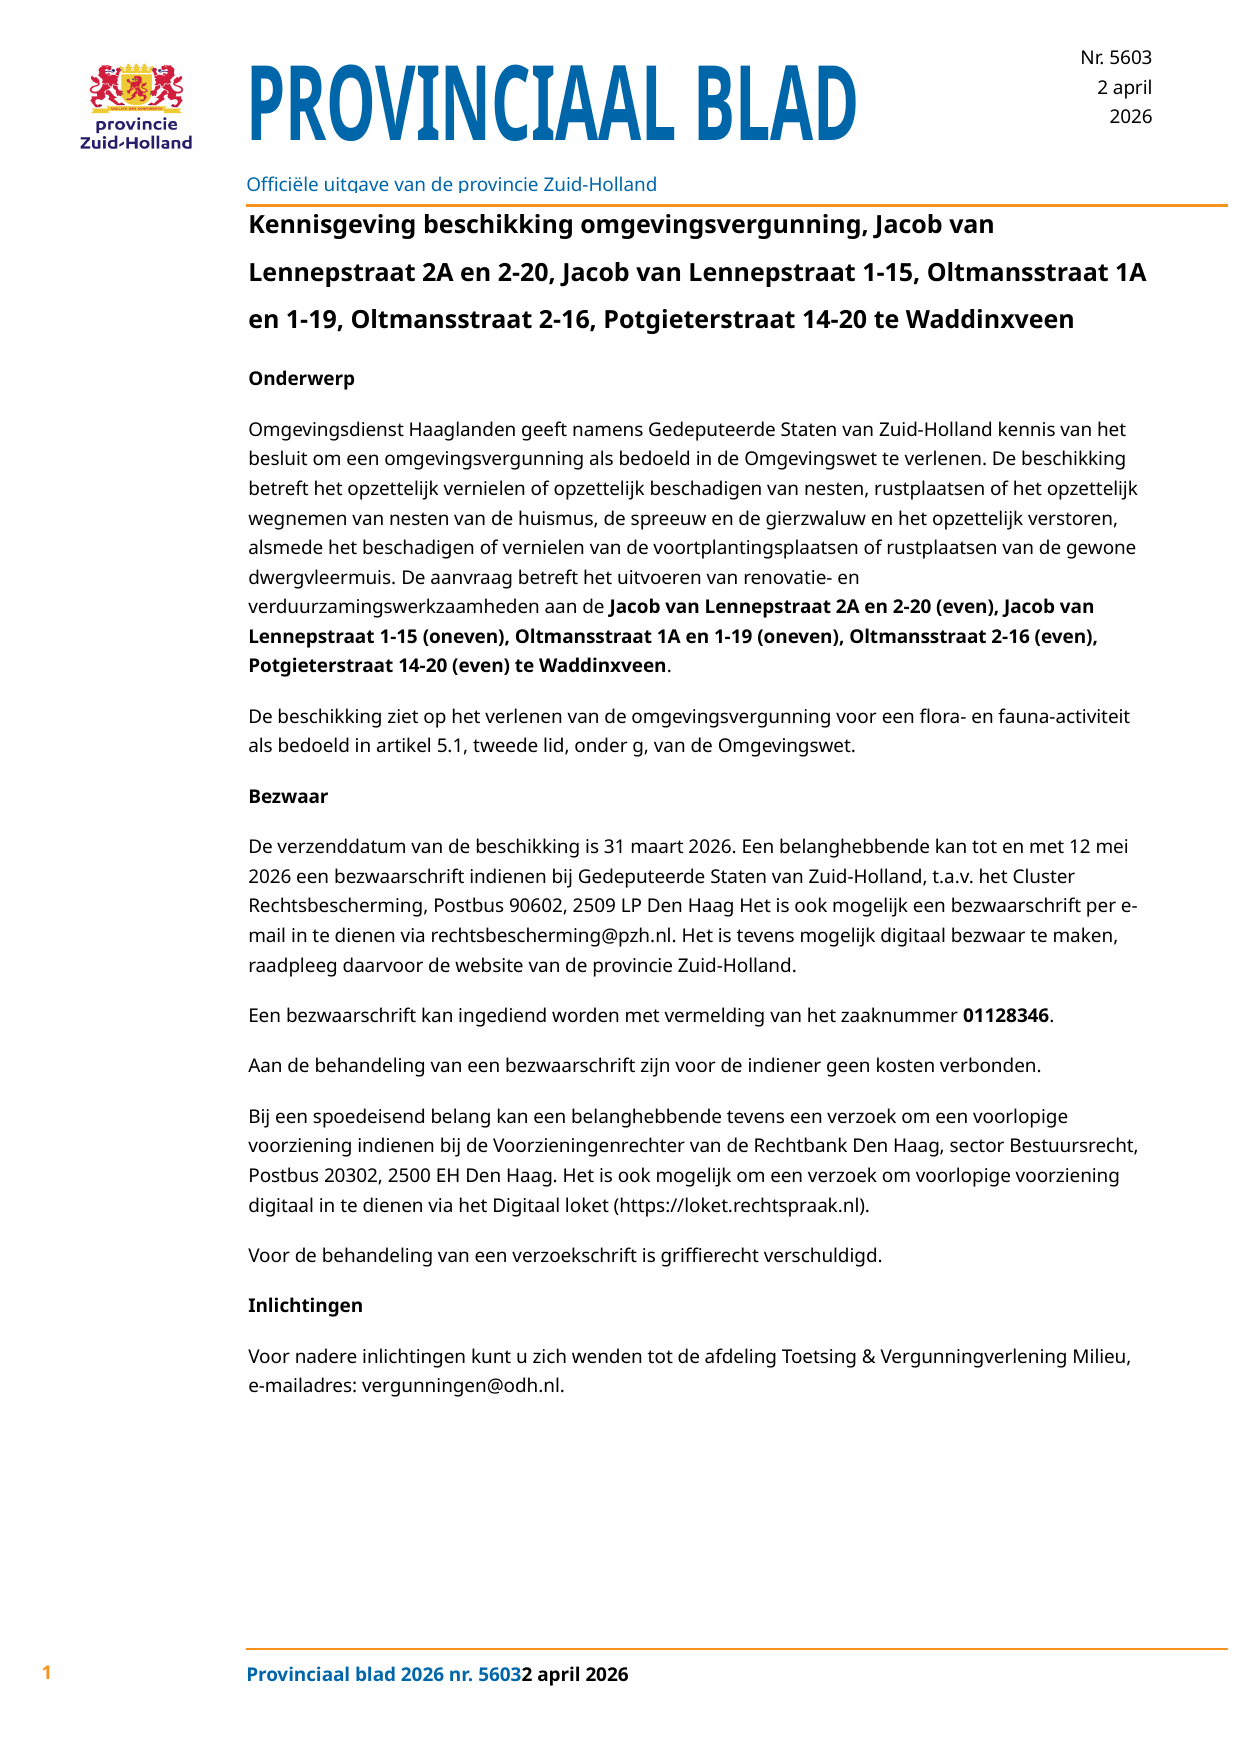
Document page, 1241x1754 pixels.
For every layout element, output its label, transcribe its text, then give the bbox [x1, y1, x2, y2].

text Bij een spoedeisend belang kan een belanghebbende tevens een verzoek om een voorlopige voorziening indienen bij de Voorzieningenrechter van de Rechtbank Den Haag, sector Bestuursrecht, Postbus 20302, 2500 EH Den Haag. Het is ook mogelijk om een verzoek om voorlopige voorziening digitaal in te dienen via het Digitaal loket (https://loket.rechtspraak.nl). [248, 1103, 1152, 1217]
text Voor nadere inlichtingen kunt u zich wenden tot de afdeling Toetsing & Vergunningverlening Milieu, e-mailadres: vergunningen@odh.nl. [248, 1343, 1152, 1398]
text De beschikking ziet op het verlenen van de omgevingsvergunning voor een flora- en fauna-activiteit als bedoeld in artikel 5.1, tweede lid, onder g, van de Omgevingswet. [248, 703, 1152, 758]
text De verzenddatum van de beschikking is 31 maart 2026. Een belanghebbende kan tot en met 12 mei 2026 een bezwaarschrift indienen bij Gedeputeerde Staten van Zuid-Holland, t.a.v. het Cluster Rechtsbescherming, Postbus 90602, 2509 LP Den Haag Het is ook mogelijk een bezwaarschrift per e-mail in te dienen via rechtsbescherming@pzh.nl. Het is tevens mogelijk digitaal bezwaar te maken, raadpleeg daarvoor de website van de provincie Zuid-Holland. [248, 833, 1152, 977]
picture [41, 47, 231, 172]
text Inlichtingen [248, 1293, 1152, 1318]
text Onderwerp [248, 366, 1152, 391]
text Kennisgeving beschikking omgevingsvergunning, Jacob van Lennepstraat 2A en 2-20, Jacob van Lennepstraat 1-15, Oltmansstraat 1A en 1-19, Oltmansstraat 2-16, Potgieterstraat 14-20 te Waddinxveen [248, 207, 1152, 336]
text Voor de behandeling van een verzoekschrift is griffierecht verschuldigd. [248, 1242, 1152, 1268]
text Aan de behandeling van een bezwaarschrift zijn voor de indiener geen kosten verbonden. [248, 1053, 1152, 1078]
text Omgevingsdienst Haaglanden geeft namens Gedeputeerde Staten van Zuid-Holland kennis van het besluit om een omgevingsvergunning als bedoeld in de Omgevingswet te verlenen. De beschikking betreft het opzettelijk vernielen of opzettelijk beschadigen van nesten, rustplaatsen of het opzettelijk wegnemen van nesten van de huismus, de spreeuw en de gierzwaluw en het opzettelijk verstoren, alsmede het beschadigen of vernielen van de voortplantingsplaatsen of rustplaatsen van de gewone dwergvleermuis. De aanvraag betreft het uitvoeren van renovatie- en verduurzamingswerkzaamheden aan de Jacob van Lennepstraat 2A en 2-20 (even), Jacob van Lennepstraat 1-15 (oneven), Oltmansstraat 1A en 1-19 (oneven), Oltmansstraat 2-16 (even), Potgieterstraat 14-20 (even) te Waddinxveen. [248, 416, 1152, 678]
text Een bezwaarschrift kan ingediend worden met vermelding van het zaaknummer 01128346. [248, 1002, 1152, 1028]
text Bezwaar [248, 783, 1152, 809]
